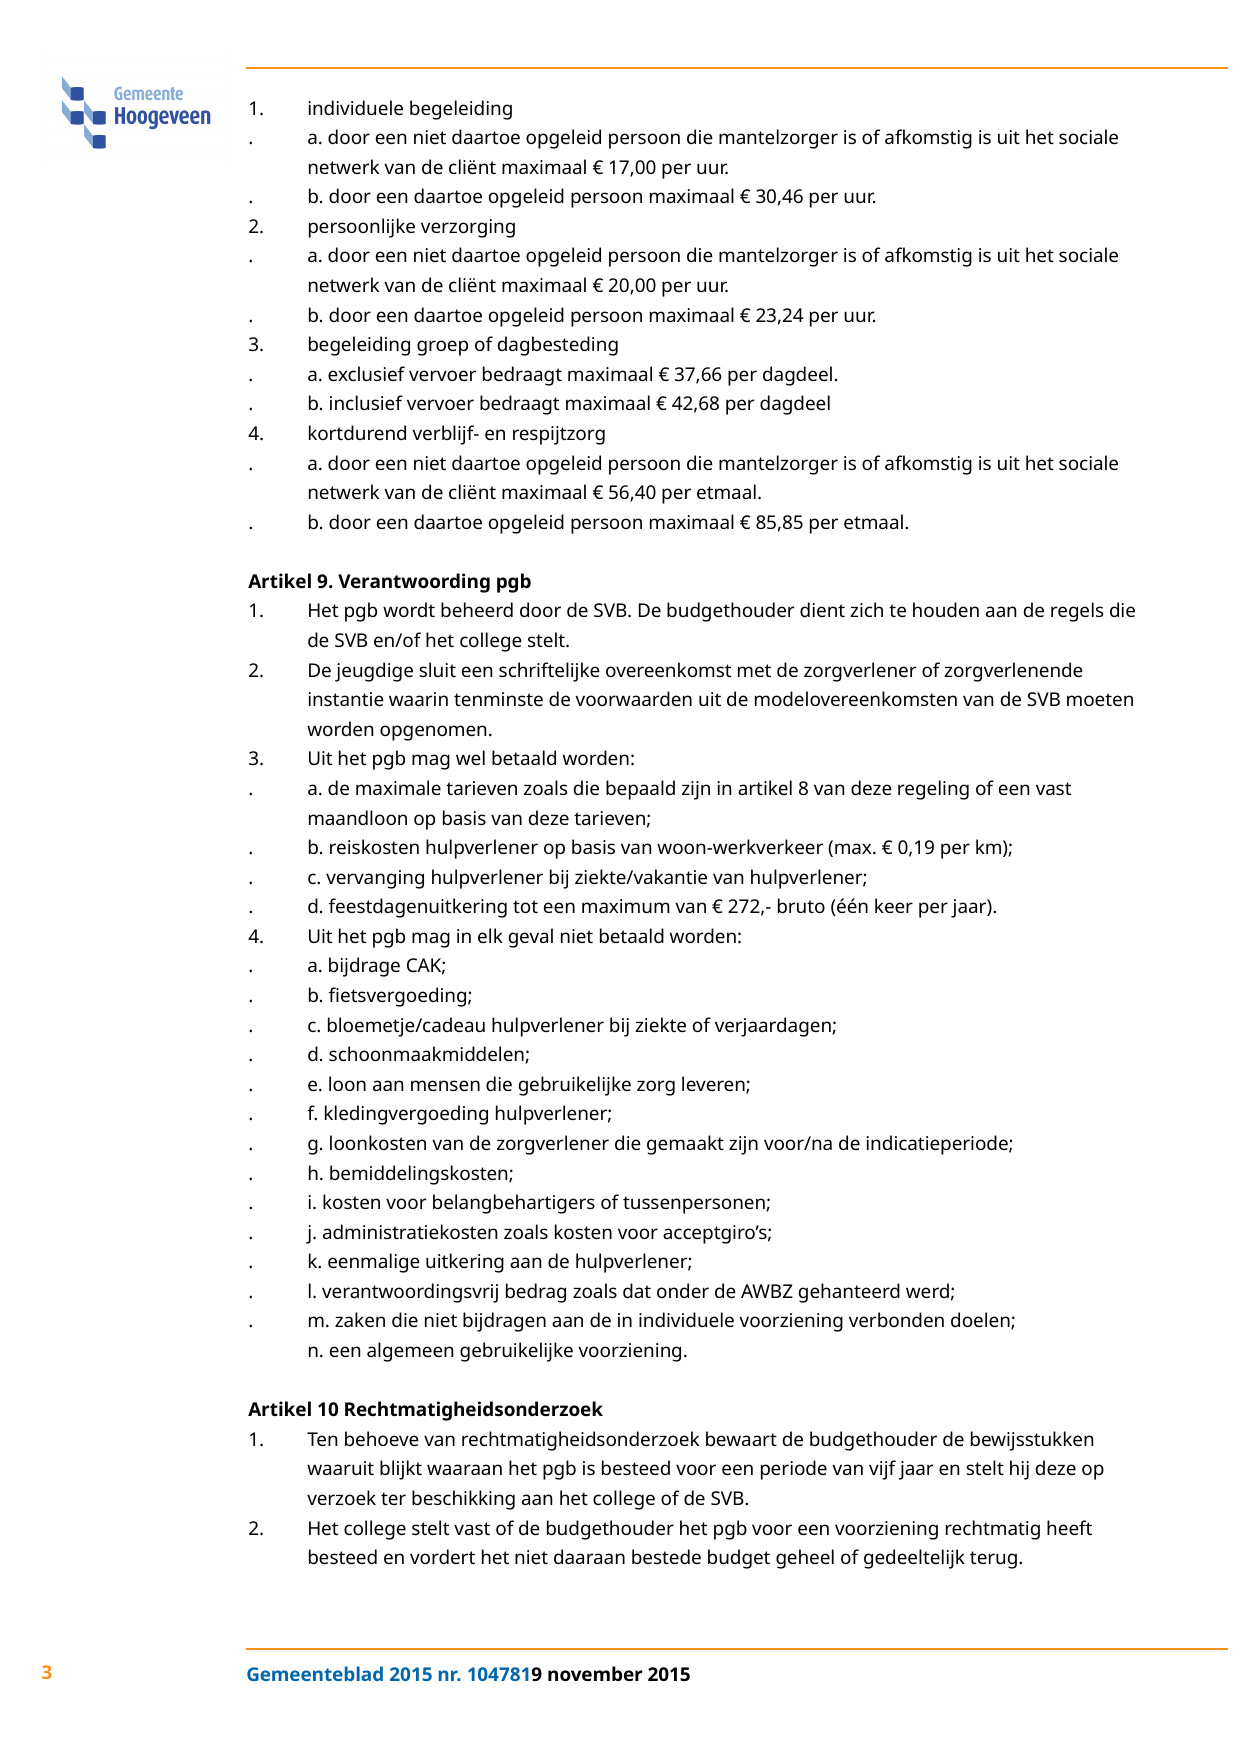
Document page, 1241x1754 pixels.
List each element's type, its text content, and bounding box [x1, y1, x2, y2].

list m. zaken die niet bijdragen aan de in individuele voorziening verbonden doelen; [248, 1308, 1152, 1333]
list d. schoonmaakmiddelen; [248, 1041, 1152, 1067]
list b. fietsvergoeding; [248, 982, 1152, 1008]
list a. de maximale tarieven zoals die bepaald zijn in artikel 8 van deze regeling of een vast maandloon op basis van deze tarieven; [248, 775, 1152, 831]
list d. feestdagenuitkering tot een maximum van € 272,- bruto (één keer per jaar). [248, 893, 1152, 919]
list kortdurend verblijf- en respijtzorg [248, 420, 1152, 446]
list De jeugdige sluit een schriftelijke overeenkomst met de zorgverlener of zorgverlenende instantie waarin tenminste de voorwaarden uit de modelovereenkomsten van de SVB moeten worden opgenomen. [248, 657, 1152, 742]
list a. door een niet daartoe opgeleid persoon die mantelzorger is of afkomstig is uit het sociale netwerk van de cliënt maximaal € 20,00 per uur. [248, 243, 1152, 298]
text Artikel 9. Verantwoording pgb [248, 568, 1152, 594]
picture [41, 47, 231, 172]
list c. vervanging hulpverlener bij ziekte/vakantie van hulpverlener; [248, 864, 1152, 890]
list b. reiskosten hulpverlener op basis van woon-werkverkeer (max. € 0,19 per km); [248, 834, 1152, 860]
list begeleiding groep of dagbesteding [248, 331, 1152, 357]
list i. kosten voor belangbehartigers of tussenpersonen; [248, 1189, 1152, 1215]
list Het pgb wordt beheerd door de SVB. De budgethouder dient zich te houden aan de regels die de SVB en/of het college stelt. [248, 598, 1152, 653]
list l. verantwoordingsvrij bedrag zoals dat onder de AWBZ gehanteerd werd; [248, 1278, 1152, 1304]
list b. door een daartoe opgeleid persoon maximaal € 30,46 per uur. [248, 183, 1152, 209]
list b. door een daartoe opgeleid persoon maximaal € 23,24 per uur. [248, 302, 1152, 328]
list e. loon aan mensen die gebruikelijke zorg leveren; [248, 1071, 1152, 1097]
list a. exclusief vervoer bedraagt maximaal € 37,66 per dagdeel. [248, 361, 1152, 387]
list Uit het pgb mag wel betaald worden: [248, 746, 1152, 771]
list g. loonkosten van de zorgverlener die gemaakt zijn voor/na de indicatieperiode; [248, 1130, 1152, 1156]
list Ten behoeve van rechtmatigheidsonderzoek bewaart de budgethouder de bewijsstukken waaruit blijkt waaraan het pgb is besteed voor een periode van vijf jaar en stelt hij deze op verzoek ter beschikking aan het college of de SVB. [248, 1426, 1152, 1511]
list a. door een niet daartoe opgeleid persoon die mantelzorger is of afkomstig is uit het sociale netwerk van de cliënt maximaal € 56,40 per etmaal. [248, 450, 1152, 505]
list Uit het pgb mag in elk geval niet betaald worden: [248, 923, 1152, 949]
list b. inclusief vervoer bedraagt maximaal € 42,68 per dagdeel [248, 391, 1152, 416]
list persoonlijke verzorging [248, 213, 1152, 239]
list b. door een daartoe opgeleid persoon maximaal € 85,85 per etmaal. [248, 509, 1152, 535]
text Artikel 10 Rechtmatigheidsonderzoek [248, 1396, 1152, 1422]
list h. bemiddelingskosten; [248, 1160, 1152, 1186]
list n. een algemeen gebruikelijke voorziening. [248, 1337, 1152, 1363]
list individuele begeleiding [248, 95, 1152, 121]
list j. administratiekosten zoals kosten voor acceptgiro’s; [248, 1219, 1152, 1245]
list k. eenmalige uitkering aan de hulpverlener; [248, 1248, 1152, 1274]
list a. bijdrage CAK; [248, 953, 1152, 978]
list c. bloemetje/cadeau hulpverlener bij ziekte of verjaardagen; [248, 1012, 1152, 1038]
list f. kledingvergoeding hulpverlener; [248, 1101, 1152, 1126]
list a. door een niet daartoe opgeleid persoon die mantelzorger is of afkomstig is uit het sociale netwerk van de cliënt maximaal € 17,00 per uur. [248, 124, 1152, 180]
list Het college stelt vast of de budgethouder het pgb voor een voorziening rechtmatig heeft besteed en vordert het niet daaraan bestede budget geheel of gedeeltelijk terug. [248, 1515, 1152, 1570]
